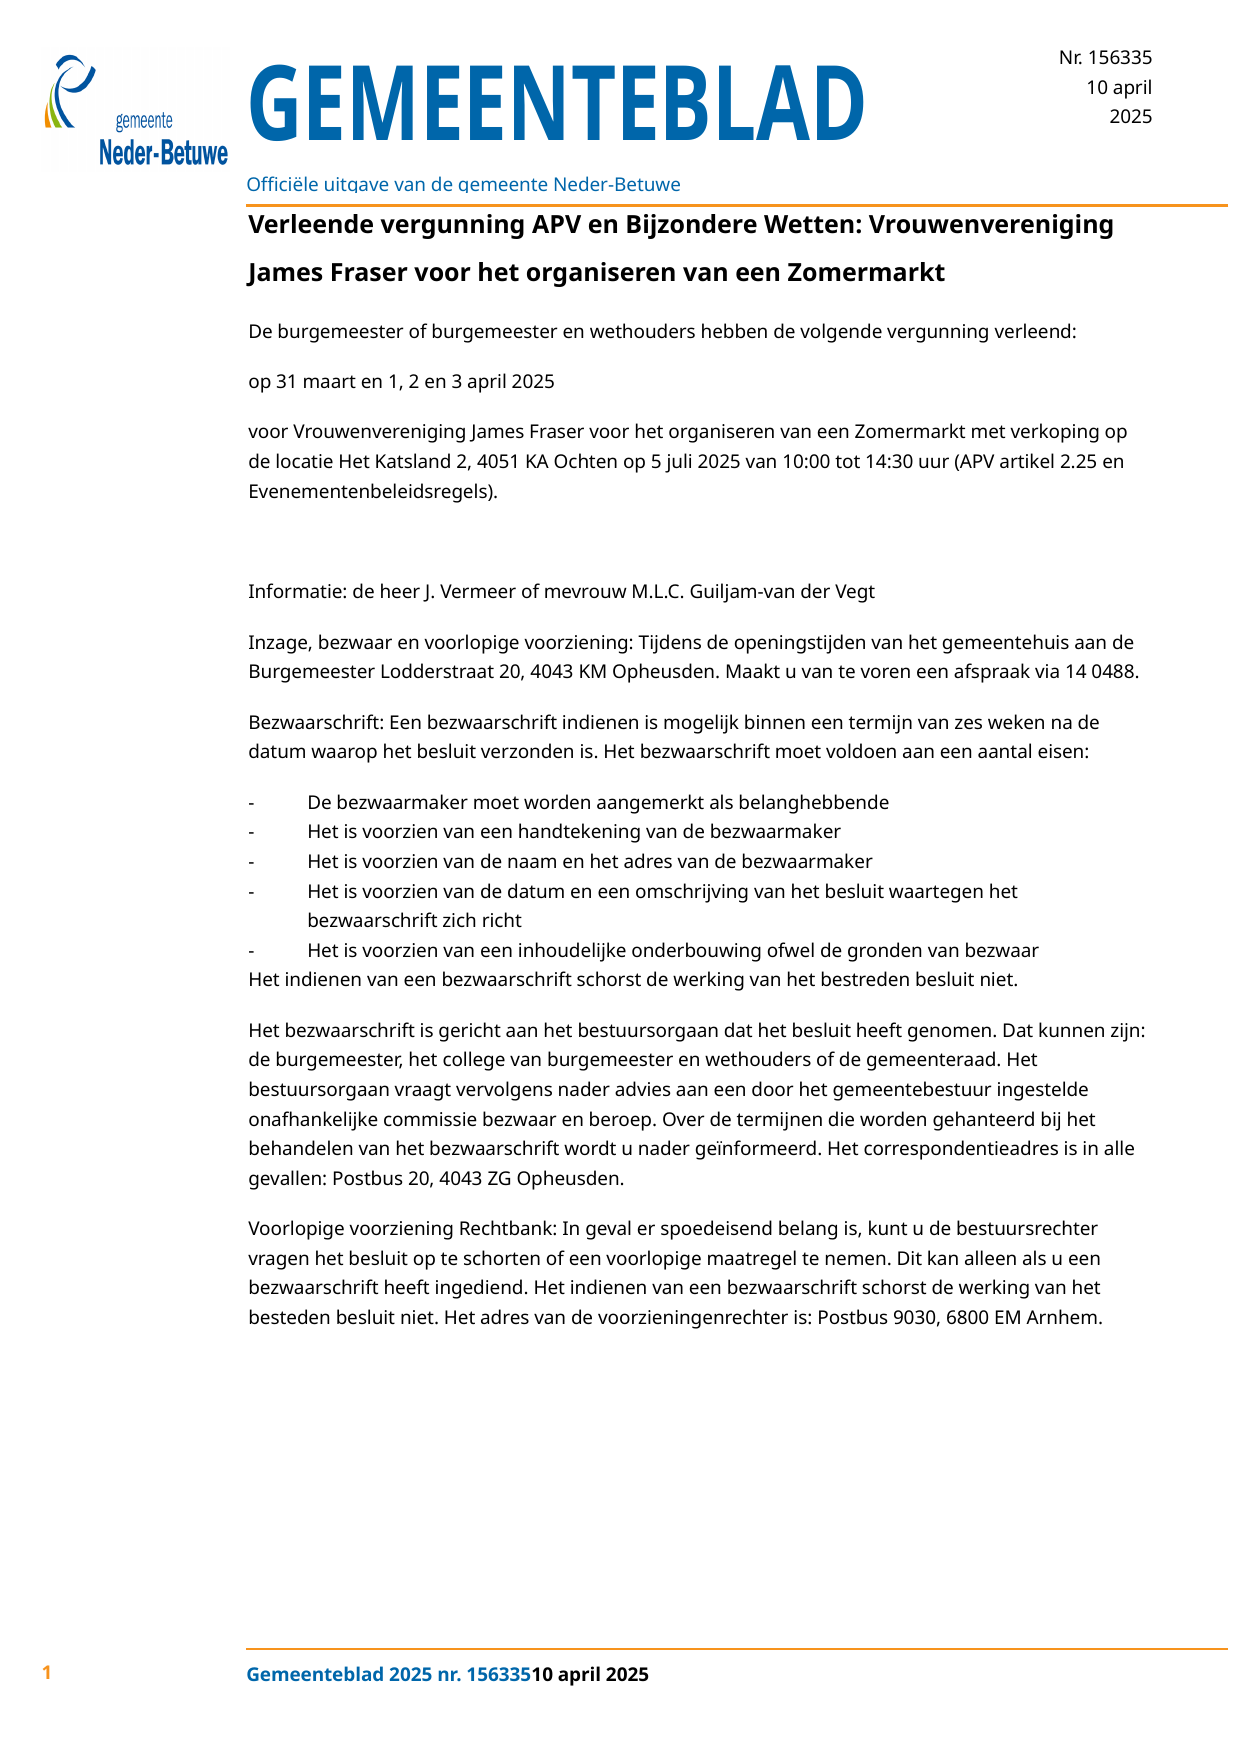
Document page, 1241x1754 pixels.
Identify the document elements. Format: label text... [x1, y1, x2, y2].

text Inzage, bezwaar en voorlopige voorziening: Tijdens de openingstijden van het gemeentehuis aan de Burgemeester Lodderstraat 20, 4043 KM Opheusden. Maakt u van te voren een afspraak via 14 0488. [248, 629, 1152, 684]
text Verleende vergunning APV en Bijzondere Wetten: Vrouwenvereniging James Fraser voor het organiseren van een Zomermarkt [248, 207, 1152, 288]
list De bezwaarmaker moet worden aangemerkt als belanghebbende [248, 789, 1152, 815]
list Het is voorzien van een inhoudelijke onderbouwing ofwel de gronden van bezwaar [248, 937, 1152, 963]
list Het is voorzien van de naam en het adres van de bezwaarmaker [248, 848, 1152, 874]
text voor Vrouwenvereniging James Fraser voor het organiseren van een Zomermarkt met verkoping op de locatie Het Katsland 2, 4051 KA Ochten op 5 juli 2025 van 10:00 tot 14:30 uur (APV artikel 2.25 en Evenementenbeleidsregels). [248, 419, 1152, 504]
list Het is voorzien van de datum en een omschrijving van het besluit waartegen het bezwaarschrift zich richt [248, 878, 1152, 933]
picture [41, 47, 231, 172]
text Bezwaarschrift: Een bezwaarschrift indienen is mogelijk binnen een termijn van zes weken na de datum waarop het besluit verzonden is. Het bezwaarschrift moet voldoen aan een aantal eisen: [248, 709, 1152, 764]
text Informatie: de heer J. Vermeer of mevrouw M.L.C. Guiljam-van der Vegt [248, 579, 1152, 604]
text Voorlopige voorziening Rechtbank: In geval er spoedeisend belang is, kunt u de bestuursrechter vragen het besluit op te schorten of een voorlopige maatregel te nemen. Dit kan alleen als u een bezwaarschrift heeft ingediend. Het indienen van een bezwaarschrift schorst de werking van het besteden besluit niet. Het adres van de voorzieningenrechter is: Postbus 9030, 6800 EM Arnhem. [248, 1215, 1152, 1330]
text Het bezwaarschrift is gericht aan het bestuursorgaan dat het besluit heeft genomen. Dat kunnen zijn: de burgemeester, het college van burgemeester en wethouders of de gemeenteraad. Het bestuursorgaan vraagt vervolgens nader advies aan een door het gemeentebestuur ingestelde onafhankelijke commissie bezwaar en beroep. Over de termijnen die worden gehanteerd bij het behandelen van het bezwaarschrift wordt u nader geïnformeerd. Het correspondentieadres is in alle gevallen: Postbus 20, 4043 ZG Opheusden. [248, 1017, 1152, 1191]
text Het indienen van een bezwaarschrift schorst de werking van het bestreden besluit niet. [248, 967, 1152, 992]
text op 31 maart en 1, 2 en 3 april 2025 [248, 368, 1152, 394]
text De burgemeester of burgemeester en wethouders hebben de volgende vergunning verleend: [248, 318, 1152, 344]
list Het is voorzien van een handtekening van de bezwaarmaker [248, 819, 1152, 844]
